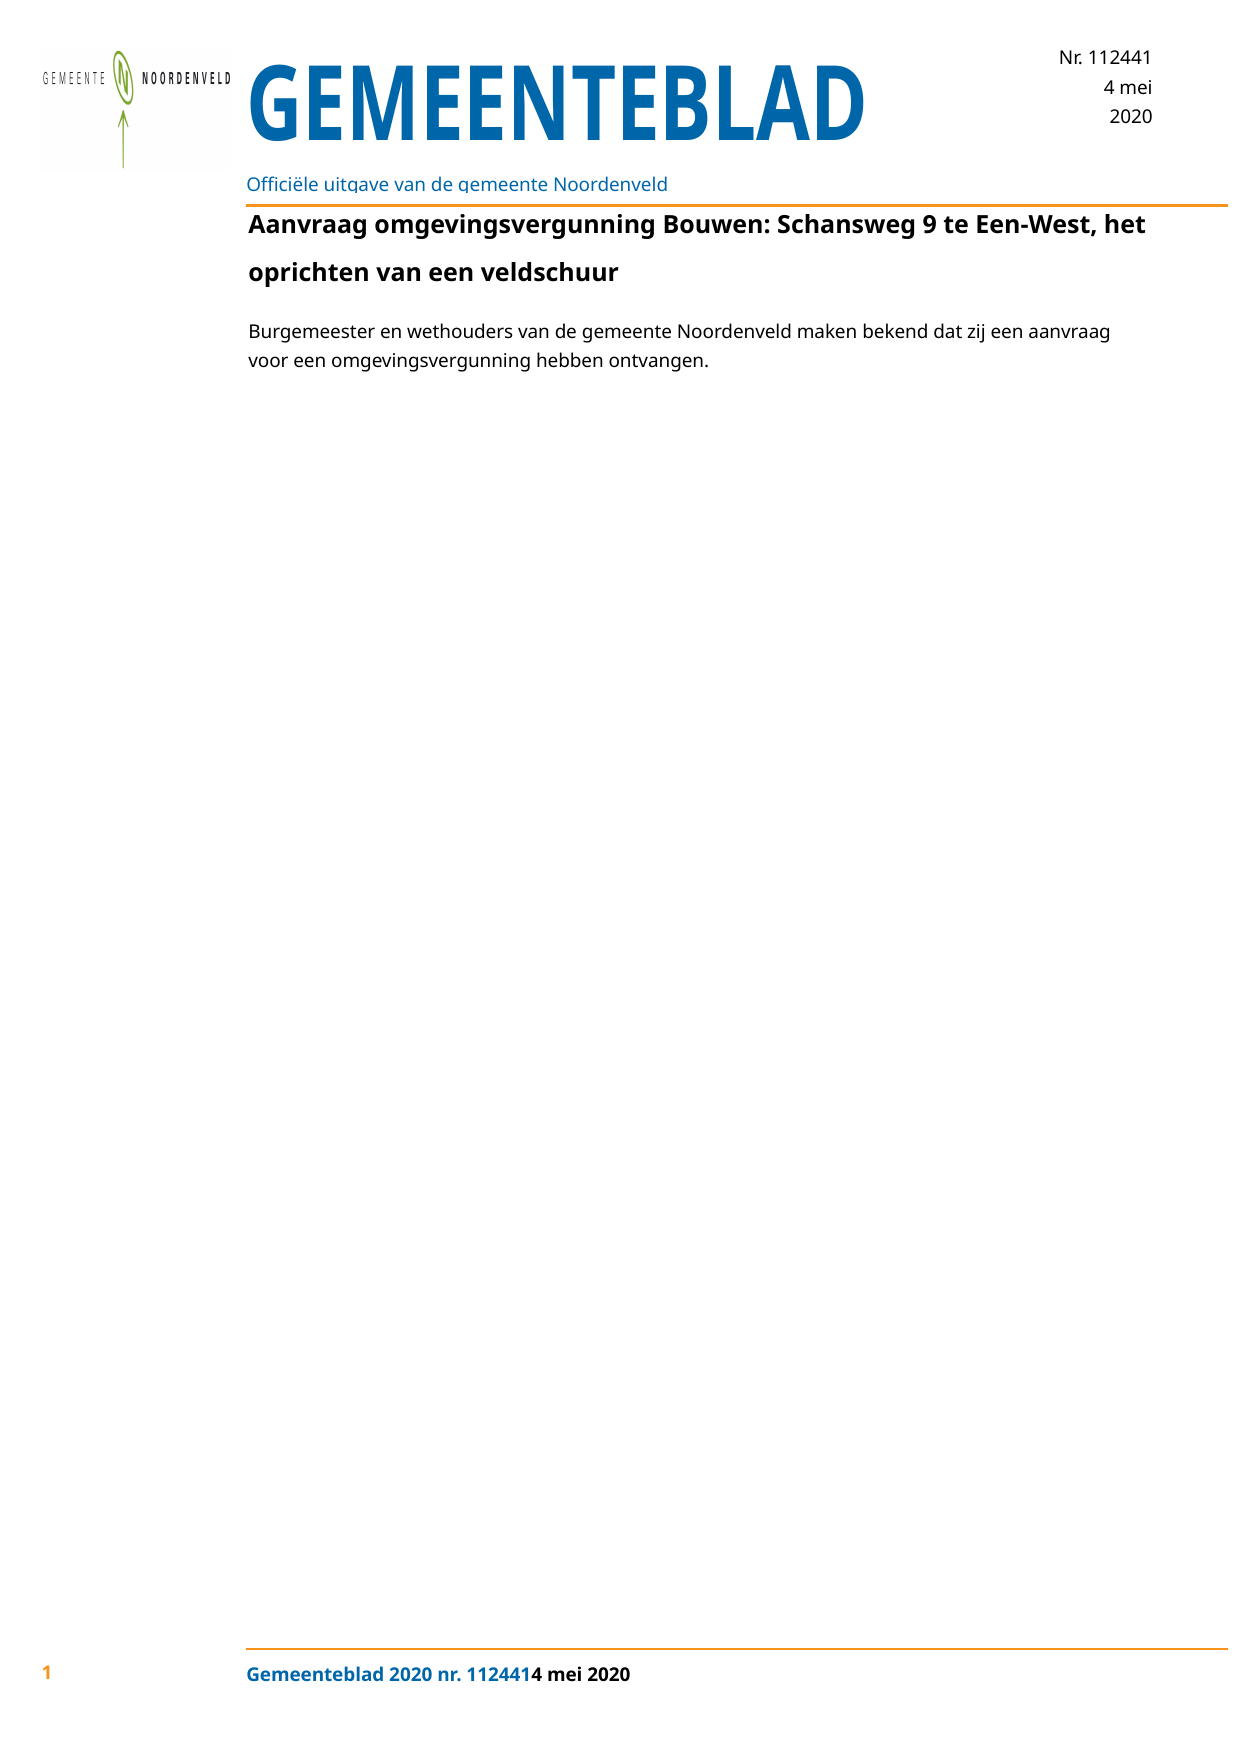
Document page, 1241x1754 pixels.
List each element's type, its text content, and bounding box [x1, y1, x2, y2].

picture [41, 47, 231, 172]
text Aanvraag omgevingsvergunning Bouwen: Schansweg 9 te Een-West, het oprichten van een veldschuur [248, 207, 1152, 288]
text Burgemeester en wethouders van de gemeente Noordenveld maken bekend dat zij een aanvraag voor een omgevingsvergunning hebben ontvangen. [248, 318, 1152, 373]
